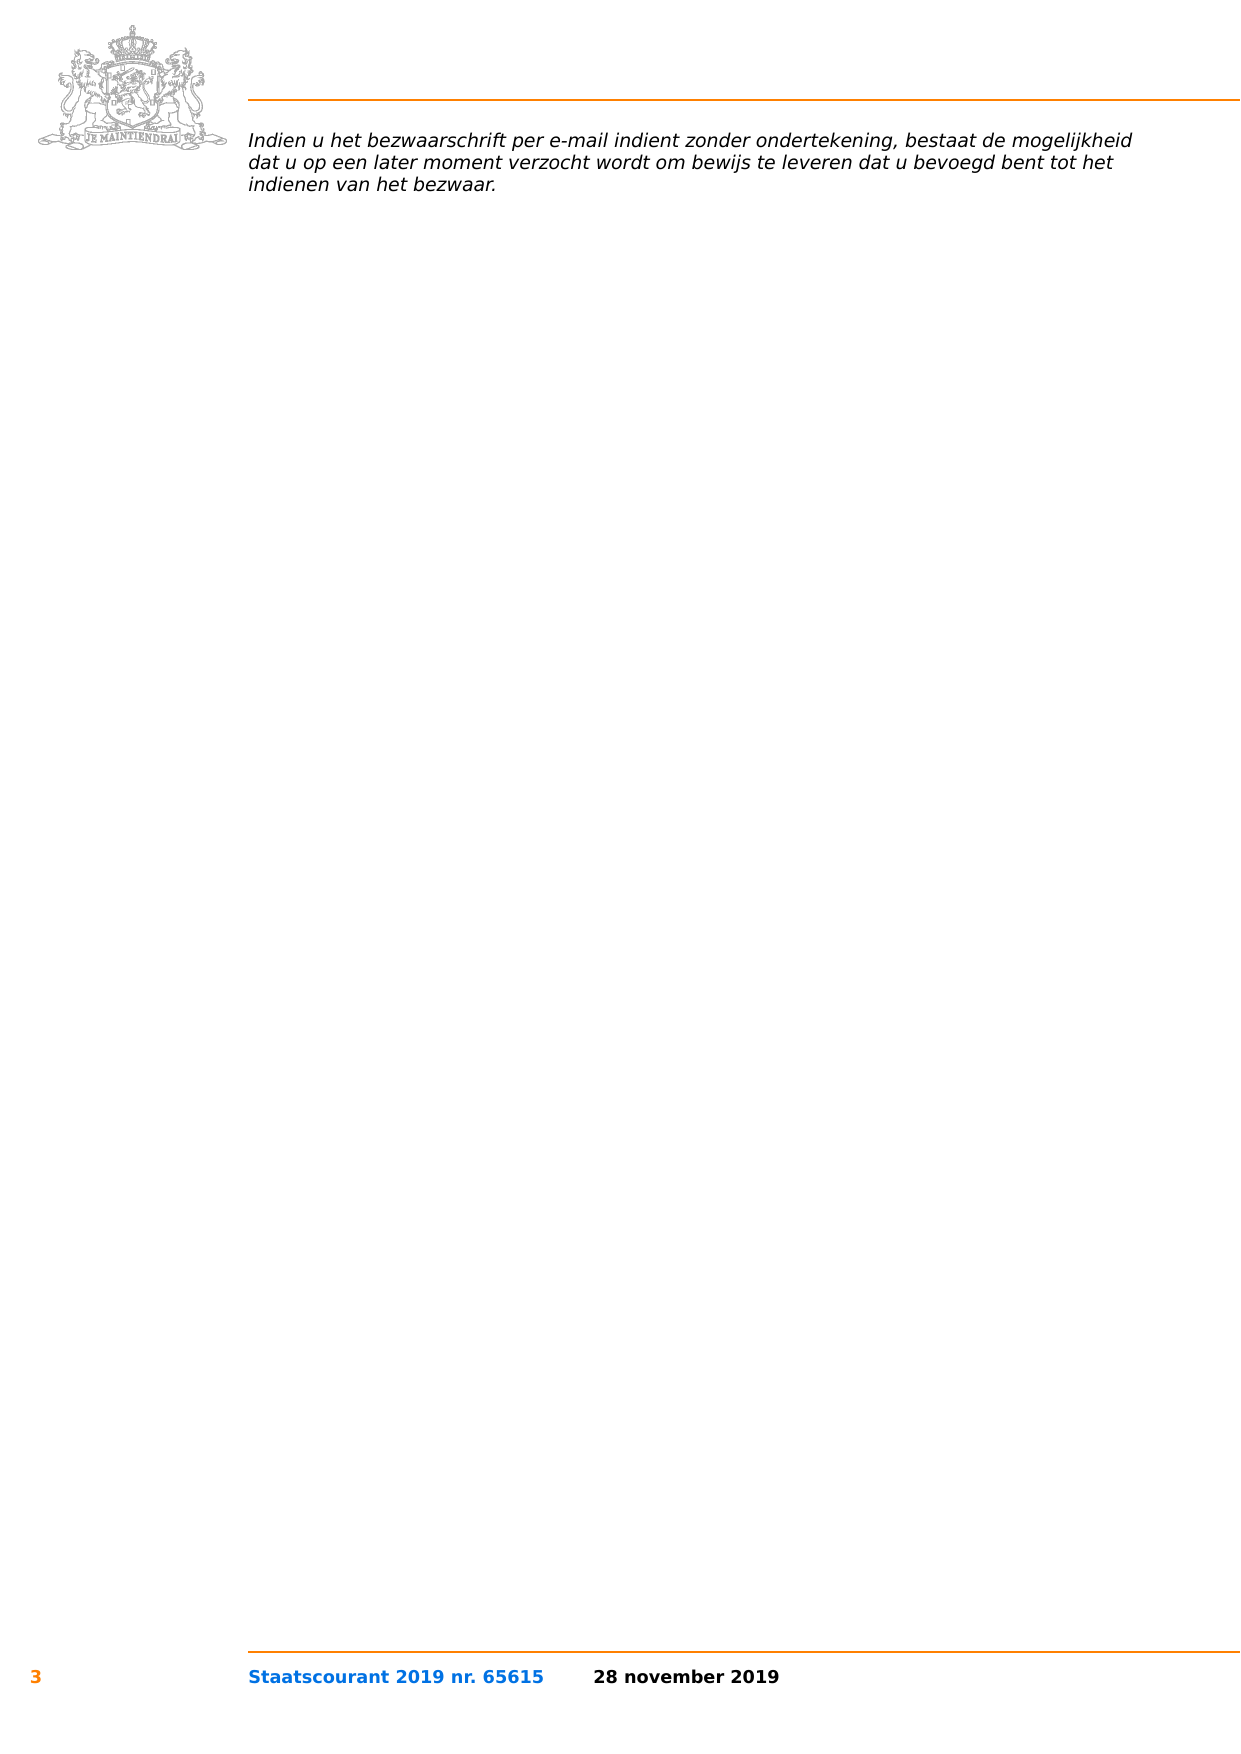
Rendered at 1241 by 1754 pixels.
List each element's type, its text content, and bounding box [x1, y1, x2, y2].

text Indien u het bezwaarschrift per e-mail indient zonder ondertekening, bestaat de mogelijkheid dat u op een later moment verzocht wordt om bewijs te leveren dat u bevoegd bent tot het indienen van het bezwaar. [248, 130, 1163, 196]
picture [38, 25, 227, 150]
